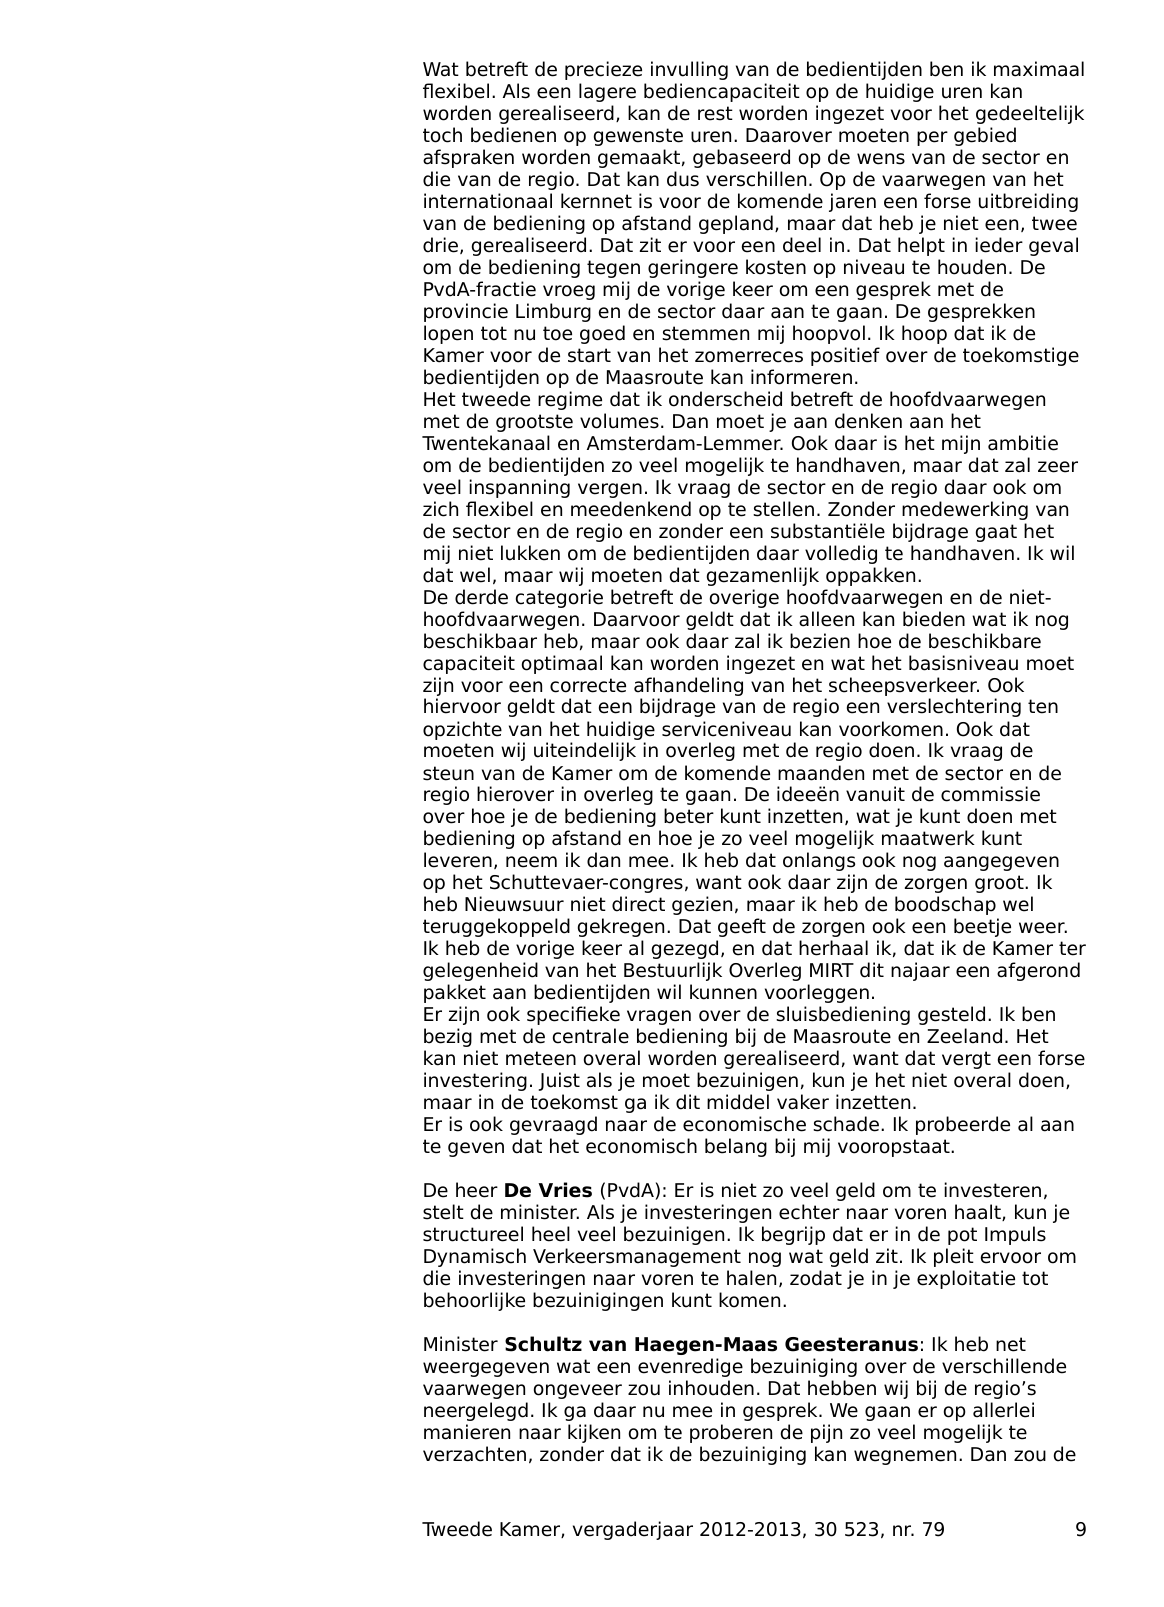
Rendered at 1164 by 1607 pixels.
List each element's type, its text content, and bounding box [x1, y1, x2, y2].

text Er is ook gevraagd naar de economische schade. Ik probeerde al aan te geven dat het economisch belang bij mij vooropstaat. [422, 1114, 1087, 1158]
text Het tweede regime dat ik onderscheid betreft de hoofdvaarwegen met de grootste volumes. Dan moet je aan denken aan het Twentekanaal en Amsterdam-Lemmer. Ook daar is het mijn ambitie om de bedientijden zo veel mogelijk te handhaven, maar dat zal zeer veel inspanning vergen. Ik vraag de sector en de regio daar ook om zich flexibel en meedenkend op te stellen. Zonder medewerking van de sector en de regio en zonder een substantiële bijdrage gaat het mij niet lukken om de bedientijden daar volledig te handhaven. Ik wil dat wel, maar wij moeten dat gezamenlijk oppakken. [422, 389, 1087, 587]
text Er zijn ook specifieke vragen over de sluisbediening gesteld. Ik ben bezig met de centrale bediening bij de Maasroute en Zeeland. Het kan niet meteen overal worden gerealiseerd, want dat vergt een forse investering. Juist als je moet bezuinigen, kun je het niet overal doen, maar in de toekomst ga ik dit middel vaker inzetten. [422, 1004, 1087, 1114]
text Wat betreft de precieze invulling van de bedientijden ben ik maximaal flexibel. Als een lagere bediencapaciteit op de huidige uren kan worden gerealiseerd, kan de rest worden ingezet voor het gedeeltelijk toch bedienen op gewenste uren. Daarover moeten per gebied afspraken worden gemaakt, gebaseerd op de wens van de sector en die van de regio. Dat kan dus verschillen. Op de vaarwegen van het internationaal kernnet is voor de komende jaren een forse uitbreiding van de bediening op afstand gepland, maar dat heb je niet een, twee drie, gerealiseerd. Dat zit er voor een deel in. Dat helpt in ieder geval om de bediening tegen geringere kosten op niveau te houden. De PvdA-fractie vroeg mij de vorige keer om een gesprek met de provincie Limburg en de sector daar aan te gaan. De gesprekken lopen tot nu toe goed en stemmen mij hoopvol. Ik hoop dat ik de Kamer voor de start van het zomerreces positief over de toekomstige bedientijden op de Maasroute kan informeren. [422, 59, 1087, 389]
text De derde categorie betreft de overige hoofdvaarwegen en de niet-hoofdvaarwegen. Daarvoor geldt dat ik alleen kan bieden wat ik nog beschikbaar heb, maar ook daar zal ik bezien hoe de beschikbare capaciteit optimaal kan worden ingezet en wat het basisniveau moet zijn voor een correcte afhandeling van het scheepsverkeer. Ook hiervoor geldt dat een bijdrage van de regio een verslechtering ten opzichte van het huidige serviceniveau kan voorkomen. Ook dat moeten wij uiteindelijk in overleg met de regio doen. Ik vraag de steun van de Kamer om de komende maanden met de sector en de regio hierover in overleg te gaan. De ideeën vanuit de commissie over hoe je de bediening beter kunt inzetten, wat je kunt doen met bediening op afstand en hoe je zo veel mogelijk maatwerk kunt leveren, neem ik dan mee. Ik heb dat onlangs ook nog aangegeven op het Schuttevaer-congres, want ook daar zijn de zorgen groot. Ik heb Nieuwsuur niet direct gezien, maar ik heb de boodschap wel teruggekoppeld gekregen. Dat geeft de zorgen ook een beetje weer. Ik heb de vorige keer al gezegd, en dat herhaal ik, dat ik de Kamer ter gelegenheid van het Bestuurlijk Overleg MIRT dit najaar een afgerond pakket aan bedientijden wil kunnen voorleggen. [422, 587, 1087, 1004]
text Minister Schultz van Haegen-Maas Geesteranus: Ik heb net weergegeven wat een evenredige bezuiniging over de verschillende vaarwegen ongeveer zou inhouden. Dat hebben wij bij de regio’s neergelegd. Ik ga daar nu mee in gesprek. We gaan er op allerlei manieren naar kijken om te proberen de pijn zo veel mogelijk te verzachten, zonder dat ik de bezuiniging kan wegnemen. Dan zou de [422, 1334, 1087, 1466]
text De heer De Vries (PvdA): Er is niet zo veel geld om te investeren, stelt de minister. Als je investeringen echter naar voren haalt, kun je structureel heel veel bezuinigen. Ik begrijp dat er in de pot Impuls Dynamisch Verkeersmanagement nog wat geld zit. Ik pleit ervoor om die investeringen naar voren te halen, zodat je in je exploitatie tot behoorlijke bezuinigingen kunt komen. [422, 1180, 1087, 1312]
